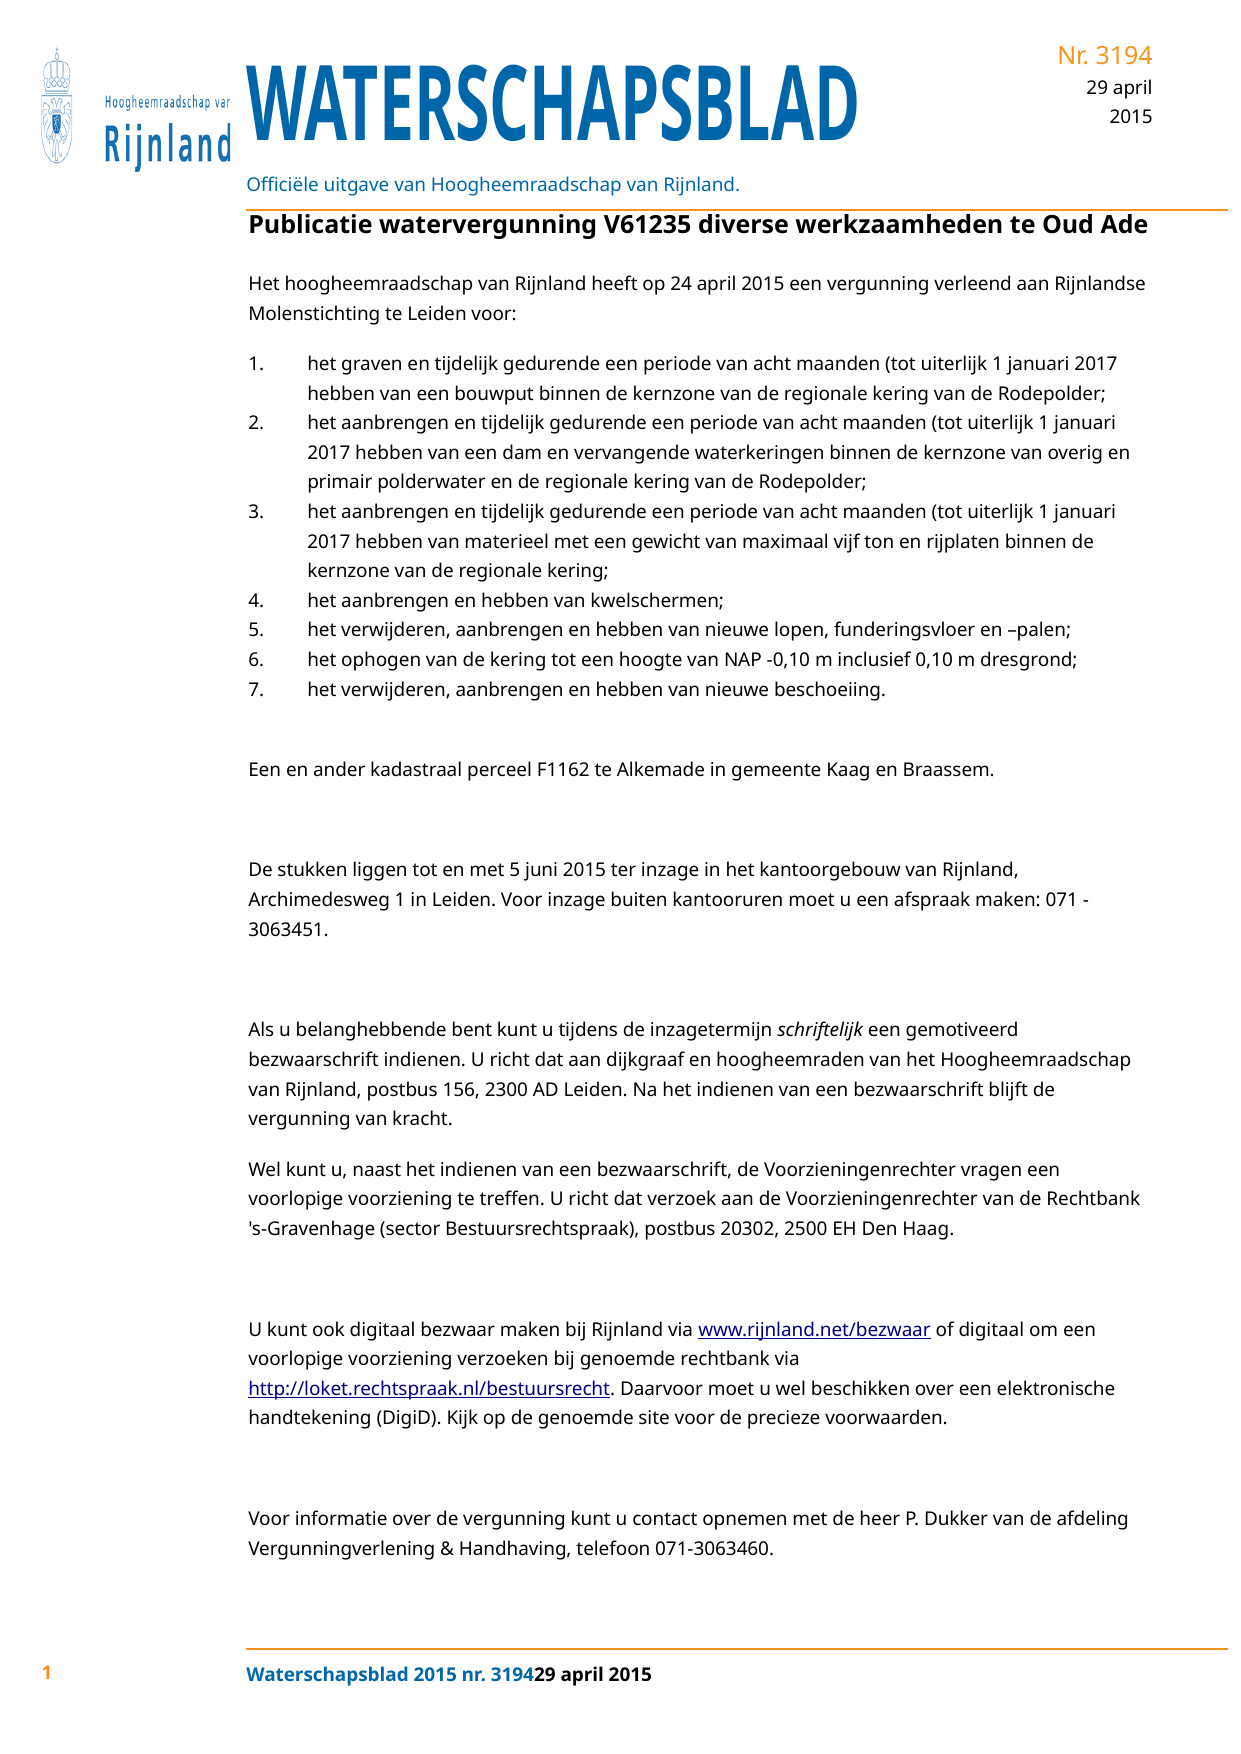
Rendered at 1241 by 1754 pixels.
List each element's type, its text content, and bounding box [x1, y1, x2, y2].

list het verwijderen, aanbrengen en hebben van nieuwe lopen, funderingsvloer en –palen; [248, 617, 1152, 642]
text Als u belanghebbende bent kunt u tijdens de inzagetermijn schriftelijk een gemotiveerd bezwaarschrift indienen. U richt dat aan dijkgraaf en hoogheemraden van het Hoogheemraadschap van Rijnland, postbus 156, 2300 AD Leiden. Na het indienen van een bezwaarschrift blijft de vergunning van kracht. [248, 1017, 1152, 1131]
list het aanbrengen en tijdelijk gedurende een periode van acht maanden (tot uiterlijk 1 januari 2017 hebben van een dam en vervangende waterkeringen binnen de kernzone van overig en primair polderwater en de regionale kering van de Rodepolder; [248, 409, 1152, 494]
text De stukken liggen tot en met 5 juni 2015 ter inzage in het kantoorgebouw van Rijnland, Archimedesweg 1 in Leiden. Voor inzage buiten kantooruren moet u een afspraak maken: 071 - 3063451. [248, 857, 1152, 941]
list het verwijderen, aanbrengen en hebben van nieuwe beschoeiing. [248, 676, 1152, 701]
text Een en ander kadastraal perceel F1162 te Alkemade in gemeente Kaag en Braassem. [248, 756, 1152, 781]
list het graven en tijdelijk gedurende een periode van acht maanden (tot uiterlijk 1 januari 2017 hebben van een bouwput binnen de kernzone van de regionale kering van de Rodepolder; [248, 350, 1152, 406]
text U kunt ook digitaal bezwaar maken bij Rijnland via www.rijnland.net/bezwaar of digitaal om een voorlopige voorziening verzoeken bij genoemde rechtbank via http://loket.rechtspraak.nl/bestuursrecht. Daarvoor moet u wel beschikken over een elektronische handtekening (DigiD). Kijk op de genoemde site voor de precieze voorwaarden. [248, 1316, 1152, 1430]
text Publicatie watervergunning V61235 diverse werkzaamheden te Oud Ade [248, 211, 1152, 241]
picture [41, 47, 231, 172]
text Wel kunt u, naast het indienen van een bezwaarschrift, de Voorzieningenrechter vragen een voorlopige voorziening te treffen. U richt dat verzoek aan de Voorzieningenrechter van de Rechtbank 's-Gravenhage (sector Bestuursrechtspraak), postbus 20302, 2500 EH Den Haag. [248, 1156, 1152, 1241]
list het aanbrengen en tijdelijk gedurende een periode van acht maanden (tot uiterlijk 1 januari 2017 hebben van materieel met een gewicht van maximaal vijf ton en rijplaten binnen de kernzone van de regionale kering; [248, 498, 1152, 583]
text Het hoogheemraadschap van Rijnland heeft op 24 april 2015 een vergunning verleend aan Rijnlandse Molenstichting te Leiden voor: [248, 270, 1152, 326]
text Voor informatie over de vergunning kunt u contact opnemen met de heer P. Dukker van de afdeling Vergunningverlening & Handhaving, telefoon 071-3063460. [248, 1505, 1152, 1561]
list het ophogen van de kering tot een hoogte van NAP -0,10 m inclusief 0,10 m dresgrond; [248, 646, 1152, 672]
list het aanbrengen en hebben van kwelschermen; [248, 587, 1152, 613]
